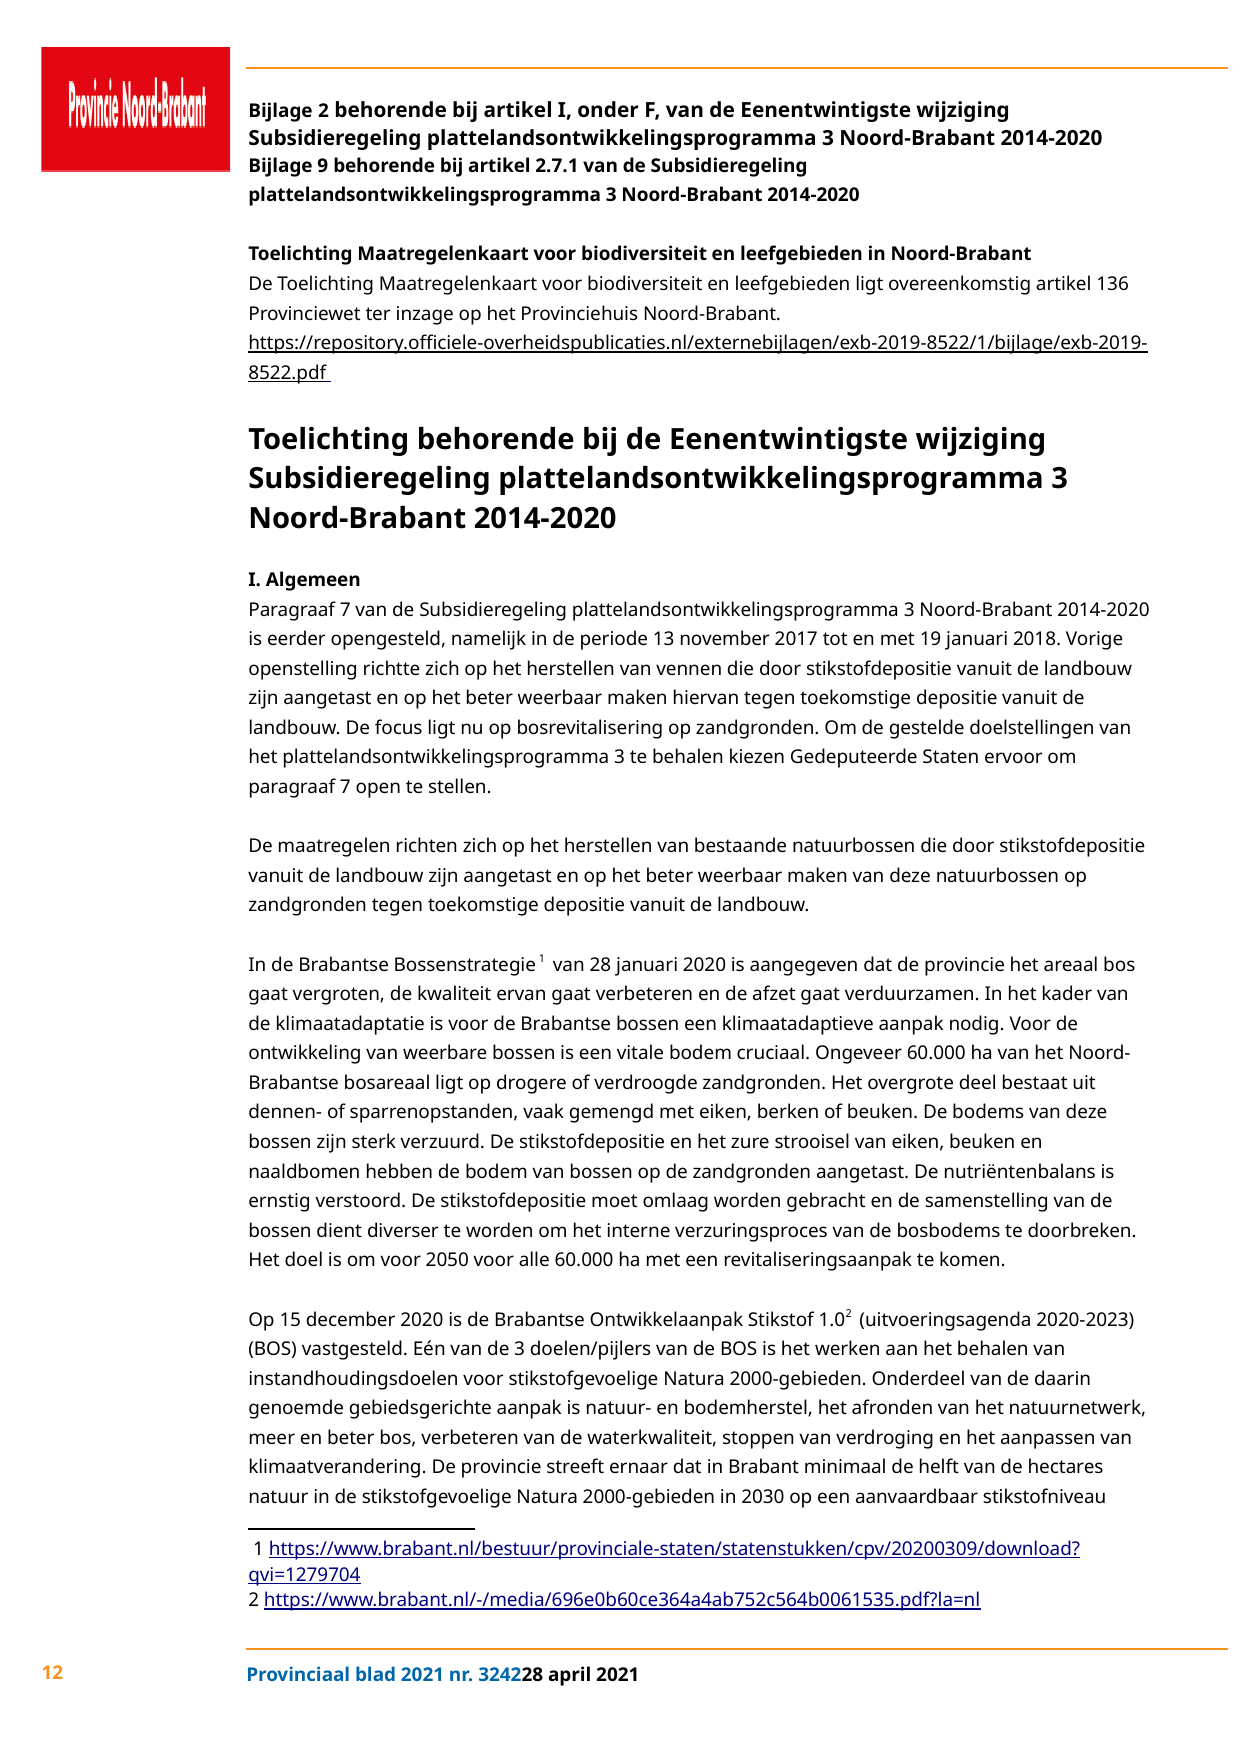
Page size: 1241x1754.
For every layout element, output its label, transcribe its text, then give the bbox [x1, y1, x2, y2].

picture [41, 47, 231, 172]
text https://repository.officiele-overheidspublicaties.nl/externebijlagen/exb-2019-8522/1/bijlage/exb-2019-8522.pdf [248, 329, 1152, 384]
text In de Brabantse Bossenstrategie van 28 januari 2020 is aangegeven dat de provincie het areaal bos gaat vergroten, de kwaliteit ervan gaat verbeteren en de afzet gaat verduurzamen. In het kader van de klimaatadaptatie is voor de Brabantse bossen een klimaatadaptieve aanpak nodig. Voor de ontwikkeling van weerbare bossen is een vitale bodem cruciaal. Ongeveer 60.000 ha van het Noord-Brabantse bosareaal ligt op drogere of verdroogde zandgronden. Het overgrote deel bestaat uit dennen- of sparrenopstanden, vaak gemengd met eiken, berken of beuken. De bodems van deze bossen zijn sterk verzuurd. De stikstofdepositie en het zure strooisel van eiken, beuken en naaldbomen hebben de bodem van bossen op de zandgronden aangetast. De nutriëntenbalans is ernstig verstoord. De stikstofdepositie moet omlaag worden gebracht en de samenstelling van de bossen dient diverser te worden om het interne verzuringsproces van de bosbodems te doorbreken. Het doel is om voor 2050 voor alle 60.000 ha met een revitaliseringsaanpak te komen. [248, 951, 1152, 1272]
text De maatregelen richten zich op het herstellen van bestaande natuurbossen die door stikstofdepositie vanuit de landbouw zijn aangetast en op het beter weerbaar maken van deze natuurbossen op zandgronden tegen toekomstige depositie vanuit de landbouw. [248, 832, 1152, 917]
text Paragraaf 7 van de Subsidieregeling plattelandsontwikkelingsprogramma 3 Noord-Brabant 2014-2020 is eerder opengesteld, namelijk in de periode 13 november 2017 tot en met 19 januari 2018. Vorige openstelling richtte zich op het herstellen van vennen die door stikstofdepositie vanuit de landbouw zijn aangetast en op het beter weerbaar maken hiervan tegen toekomstige depositie vanuit de landbouw. De focus ligt nu op bosrevitalisering op zandgronden. Om de gestelde doelstellingen van het plattelandsontwikkelingsprogramma 3 te behalen kiezen Gedeputeerde Staten ervoor om paragraaf 7 open te stellen. [248, 596, 1152, 799]
text Toelichting Maatregelenkaart voor biodiversiteit en leefgebieden in Noord-Brabant [248, 241, 1152, 266]
text Bijlage 9 behorende bij artikel 2.7.1 van de Subsidieregeling plattelandsontwikkelingsprogramma 3 Noord-Brabant 2014-2020 [248, 152, 1152, 207]
text I. Algemeen [248, 566, 1152, 592]
text Op 15 december 2020 is de Brabantse Ontwikkelaanpak Stikstof 1.0 (uitvoeringsagenda 2020-2023) (BOS) vastgesteld. Eén van de 3 doelen/pijlers van de BOS is het werken aan het behalen van instandhoudingsdoelen voor stikstofgevoelige Natura 2000-gebieden. Onderdeel van de daarin genoemde gebiedsgerichte aanpak is natuur- en bodemherstel, het afronden van het natuurnetwerk, meer en beter bos, verbeteren van de waterkwaliteit, stoppen van verdroging en het aanpassen van klimaatverandering. De provincie streeft ernaar dat in Brabant minimaal de helft van de hectares natuur in de stikstofgevoelige Natura 2000-gebieden in 2030 op een aanvaardbaar stikstofniveau [248, 1306, 1152, 1509]
text Toelichting behorende bij de Eenentwintigste wijziging Subsidieregeling plattelandsontwikkelingsprogramma 3 Noord-Brabant 2014-2020 [248, 418, 1152, 537]
text https://www.brabant.nl/bestuur/provinciale-staten/statenstukken/cpv/20200309/download?qvi=1279704 [248, 1535, 1152, 1586]
text https://www.brabant.nl/-/media/696e0b60ce364a4ab752c564b0061535.pdf?la=nl [248, 1586, 1152, 1612]
text Bijlage 2 behorende bij artikel I, onder F, van de Eenentwintigste wijziging Subsidieregeling plattelandsontwikkelingsprogramma 3 Noord-Brabant 2014-2020 [248, 95, 1152, 152]
text De Toelichting Maatregelenkaart voor biodiversiteit en leefgebieden ligt overeenkomstig artikel 136 Provinciewet ter inzage op het Provinciehuis Noord-Brabant. [248, 270, 1152, 325]
